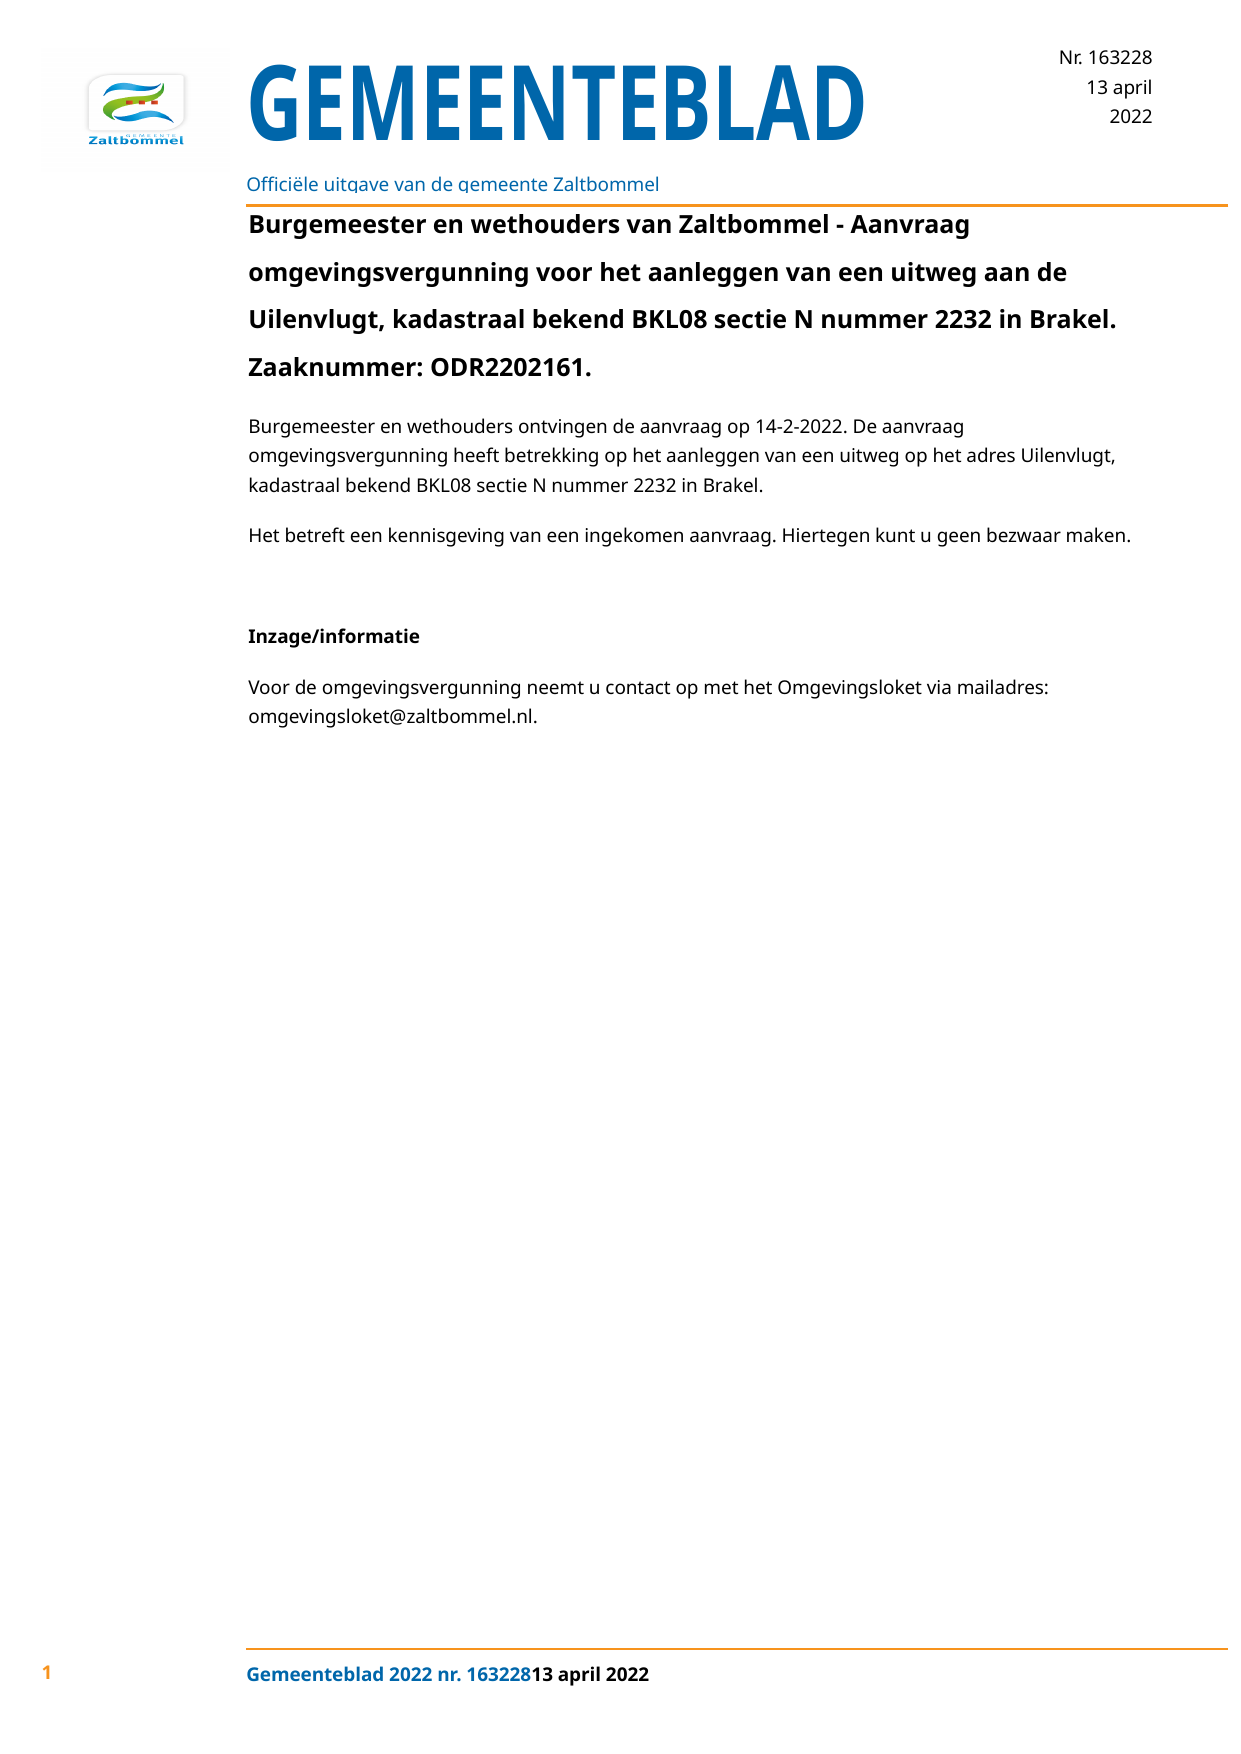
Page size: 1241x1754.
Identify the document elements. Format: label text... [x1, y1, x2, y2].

text Voor de omgevingsvergunning neemt u contact op met het Omgevingsloket via mailadres: omgevingsloket@zaltbommel.nl. [248, 674, 1152, 729]
text Inzage/informatie [248, 623, 1152, 649]
text Burgemeester en wethouders van Zaltbommel - Aanvraag omgevingsvergunning voor het aanleggen van een uitweg aan de Uilenvlugt, kadastraal bekend BKL08 sectie N nummer 2232 in Brakel. Zaaknummer: ODR2202161. [248, 207, 1152, 384]
text Het betreft een kennisgeving van een ingekomen aanvraag. Hiertegen kunt u geen bezwaar maken. [248, 523, 1152, 548]
picture [41, 47, 231, 172]
text Burgemeester en wethouders ontvingen de aanvraag op 14-2-2022. De aanvraag omgevingsvergunning heeft betrekking op het aanleggen van een uitweg op het adres Uilenvlugt, kadastraal bekend BKL08 sectie N nummer 2232 in Brakel. [248, 413, 1152, 498]
